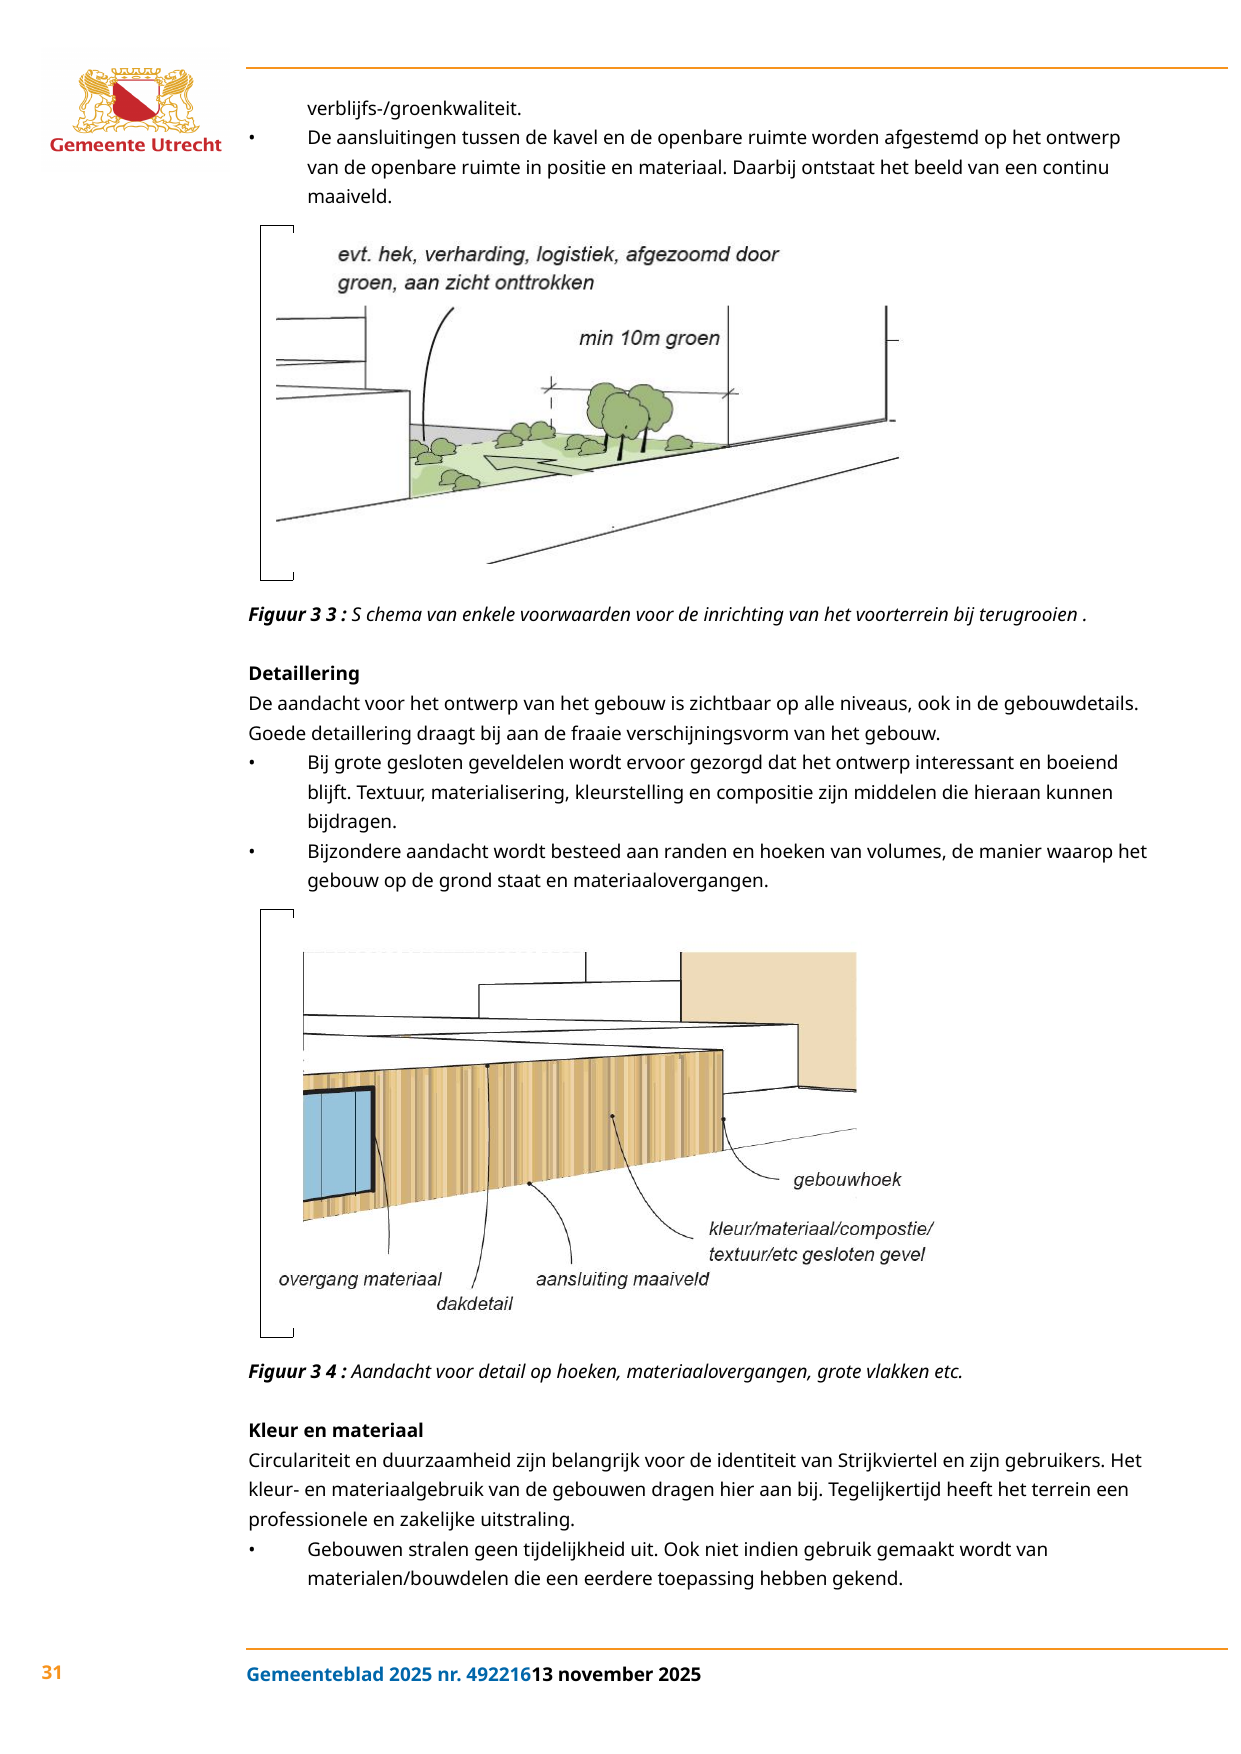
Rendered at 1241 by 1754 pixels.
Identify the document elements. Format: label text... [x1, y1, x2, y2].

picture [268, 233, 910, 572]
picture [41, 47, 231, 172]
text Kleur en materiaal [248, 1417, 1152, 1443]
text Detaillering [248, 661, 1152, 686]
text Figuur 3 4 : Aandacht voor detail op hoeken, materiaalovergangen, grote vlakken etc. [248, 1358, 1152, 1384]
picture [268, 918, 947, 1328]
list Gebouwen stralen geen tijdelijkheid uit. Ook niet indien gebruik gemaakt wordt van materialen/bouwdelen die een eerdere toepassing hebben gekend. [248, 1536, 1152, 1591]
text De aandacht voor het ontwerp van het gebouw is zichtbaar op alle niveaus, ook in de gebouwdetails. Goede detaillering draagt bij aan de fraaie verschijningsvorm van het gebouw. [248, 690, 1152, 746]
list Bij grote gesloten geveldelen wordt ervoor gezorgd dat het ontwerp interessant en boeiend blijft. Textuur, materialisering, kleurstelling en compositie zijn middelen die hieraan kunnen bijdragen. [248, 749, 1152, 834]
list De aansluitingen tussen de kavel en de openbare ruimte worden afgestemd op het ontwerp van de openbare ruimte in positie en materiaal. Daarbij ontstaat het beeld van een continu maaiveld. [248, 124, 1152, 209]
text Figuur 3 3 : S chema van enkele voorwaarden voor de inrichting van het voorterrein bij terugrooien . [248, 601, 1152, 627]
list verblijfs-/groenkwaliteit. [248, 95, 1152, 121]
list Bijzondere aandacht wordt besteed aan randen en hoeken van volumes, de manier waarop het gebouw op de grond staat en materiaalovergangen. [248, 838, 1152, 893]
text Circulariteit en duurzaamheid zijn belangrijk voor de identiteit van Strijkviertel en zijn gebruikers. Het kleur- en materiaalgebruik van de gebouwen dragen hier aan bij. Tegelijkertijd heeft het terrein een professionele en zakelijke uitstraling. [248, 1447, 1152, 1532]
